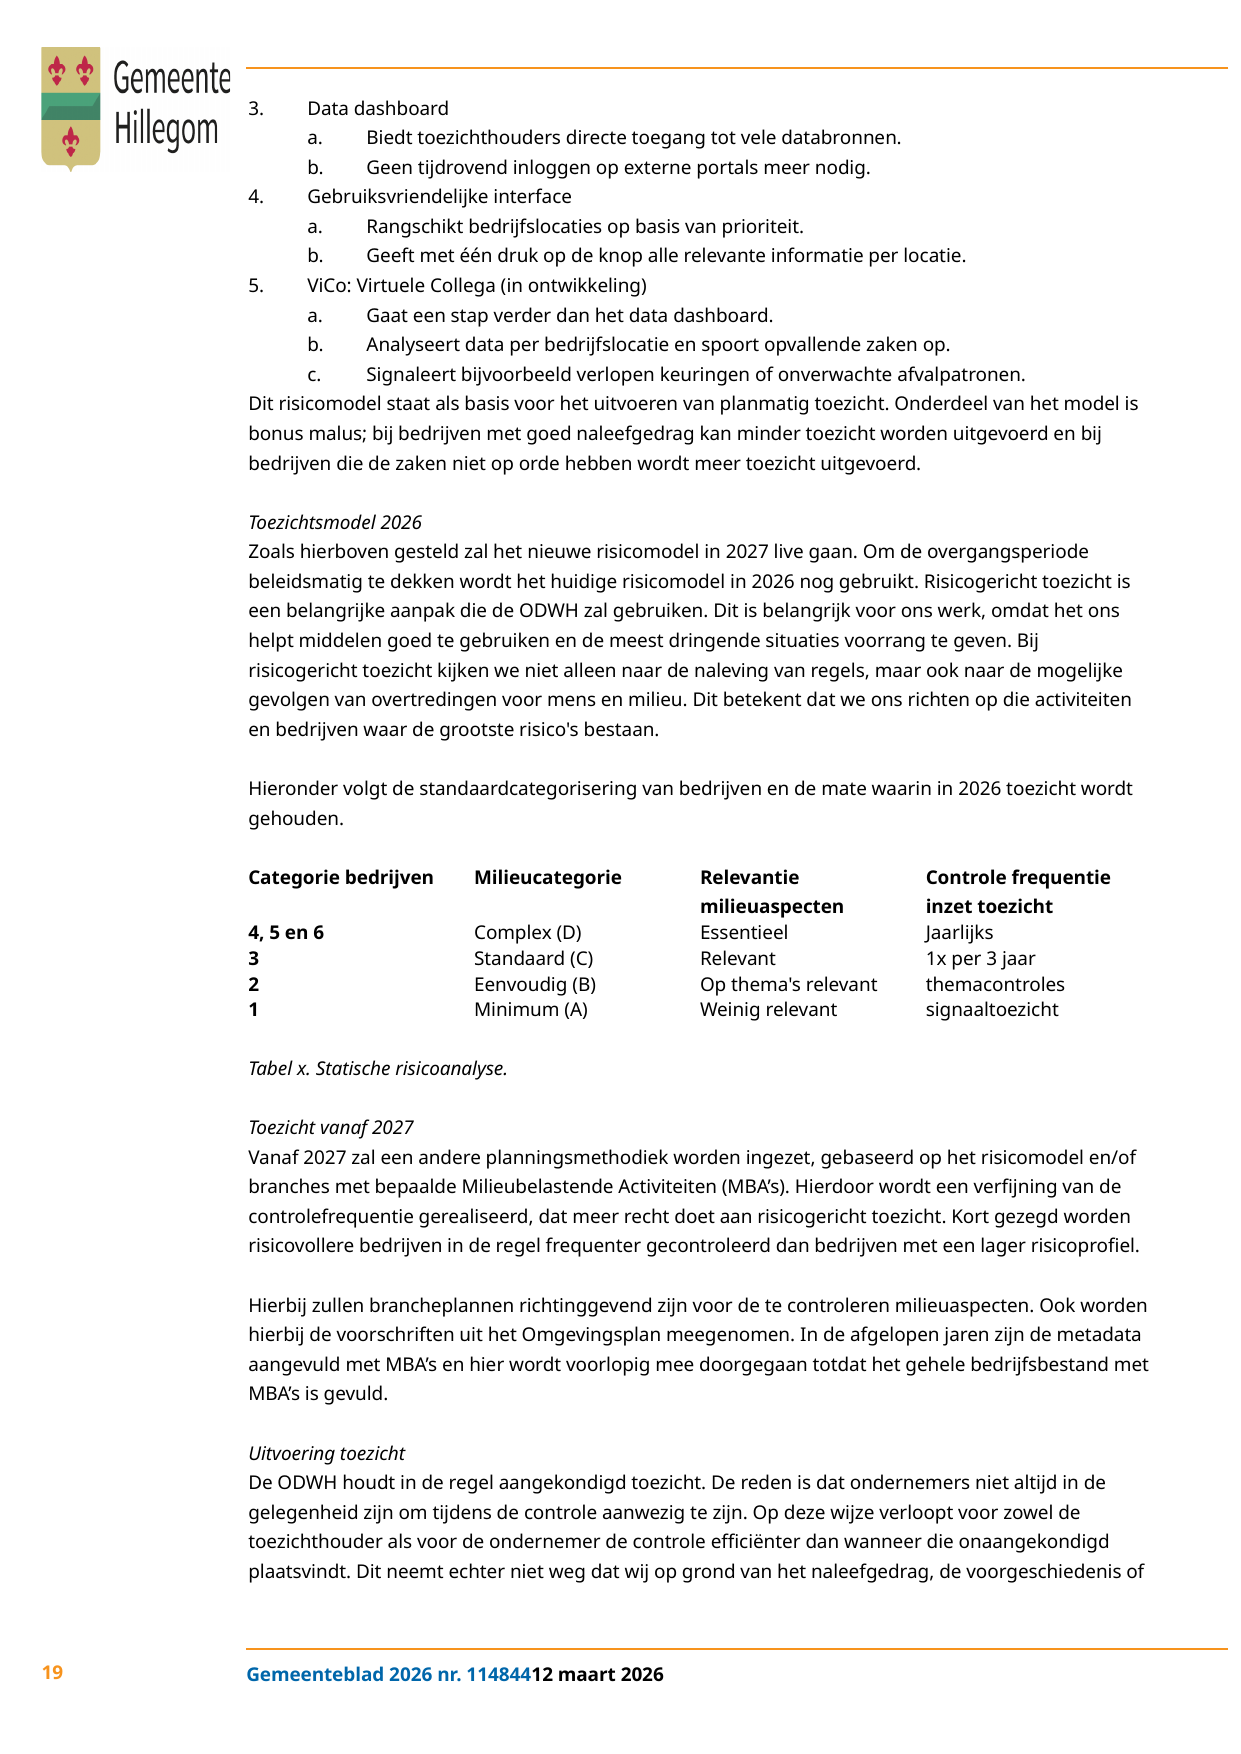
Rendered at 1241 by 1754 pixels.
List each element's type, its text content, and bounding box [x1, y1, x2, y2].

table_header Relevantie milieuaspecten [700, 864, 926, 919]
list Biedt toezichthouders directe toegang tot vele databronnen. [307, 124, 1152, 150]
table_cell Relevant [700, 945, 926, 971]
table_cell Op thema's relevant [700, 971, 926, 997]
table_cell 1x per 3 jaar [926, 945, 1152, 971]
list Rangschikt bedrijfslocaties op basis van prioriteit. [307, 213, 1152, 239]
list Gaat een stap verder dan het data dashboard. [307, 302, 1152, 328]
list Gebruiksvriendelijke interface [248, 183, 1152, 209]
text Hieronder volgt de standaardcategorisering van bedrijven en de mate waarin in 2026 toezicht wordt gehouden. [248, 775, 1152, 831]
text Zoals hierboven gesteld zal het nieuwe risicomodel in 2027 live gaan. Om de overgangsperiode beleidsmatig te dekken wordt het huidige risicomodel in 2026 nog gebruikt. Risicogericht toezicht is een belangrijke aanpak die de ODWH zal gebruiken. Dit is belangrijk voor ons werk, omdat het ons helpt middelen goed te gebruiken en de meest dringende situaties voorrang te geven. Bij risicogericht toezicht kijken we niet alleen naar de naleving van regels, maar ook naar de mogelijke gevolgen van overtredingen voor mens en milieu. Dit betekent dat we ons richten op die activiteiten en bedrijven waar de grootste risico's bestaan. [248, 538, 1152, 742]
list Data dashboard [248, 95, 1152, 121]
table_cell Standaard (C) [474, 945, 700, 971]
table_header Controle frequentie inzet toezicht [926, 864, 1152, 919]
text Uitvoering toezicht [248, 1440, 1152, 1465]
text Vanaf 2027 zal een andere planningsmethodiek worden ingezet, gebaseerd op het risicomodel en/of branches met bepaalde Milieubelastende Activiteiten (MBA’s). Hierdoor wordt een verfijning van de controlefrequentie gerealiseerd, dat meer recht doet aan risicogericht toezicht. Kort gezegd worden risicovollere bedrijven in de regel frequenter gecontroleerd dan bedrijven met een lager risicoprofiel. [248, 1144, 1152, 1258]
text Toezicht vanaf 2027 [248, 1114, 1152, 1140]
table_cell Minimum (A) [474, 997, 700, 1022]
text Dit risicomodel staat als basis voor het uitvoeren van planmatig toezicht. Onderdeel van het model is bonus malus; bij bedrijven met goed naleefgedrag kan minder toezicht worden uitgevoerd en bij bedrijven die de zaken niet op orde hebben wordt meer toezicht uitgevoerd. [248, 391, 1152, 476]
table_cell Weinig relevant [700, 997, 926, 1022]
table_cell Eenvoudig (B) [474, 971, 700, 997]
table_cell signaaltoezicht [926, 997, 1152, 1022]
picture [41, 47, 231, 172]
text Tabel x. Statische risicoanalyse. [248, 1055, 1152, 1081]
text Toezichtsmodel 2026 [248, 509, 1152, 535]
table_cell 4, 5 en 6 [248, 919, 474, 945]
table_cell themacontroles [926, 971, 1152, 997]
list ViCo: Virtuele Collega (in ontwikkeling) [248, 272, 1152, 298]
list Geen tijdrovend inloggen op externe portals meer nodig. [307, 154, 1152, 180]
table_cell Essentieel [700, 919, 926, 945]
list Analyseert data per bedrijfslocatie en spoort opvallende zaken op. [307, 331, 1152, 357]
text De ODWH houdt in de regel aangekondigd toezicht. De reden is dat ondernemers niet altijd in de gelegenheid zijn om tijdens de controle aanwezig te zijn. Op deze wijze verloopt voor zowel de toezichthouder als voor de ondernemer de controle efficiënter dan wanneer die onaangekondigd plaatsvindt. Dit neemt echter niet weg dat wij op grond van het naleefgedrag, de voorgeschiedenis of [248, 1469, 1152, 1584]
table_cell 2 [248, 971, 474, 997]
list Geeft met één druk op de knop alle relevante informatie per locatie. [307, 243, 1152, 268]
list Signaleert bijvoorbeeld verlopen keuringen of onverwachte afvalpatronen. [307, 361, 1152, 387]
table_cell 3 [248, 945, 474, 971]
table_cell 1 [248, 997, 474, 1022]
table_header Categorie bedrijven [248, 864, 474, 919]
text Hierbij zullen brancheplannen richtinggevend zijn voor de te controleren milieuaspecten. Ook worden hierbij de voorschriften uit het Omgevingsplan meegenomen. In de afgelopen jaren zijn de metadata aangevuld met MBA’s en hier wordt voorlopig mee doorgegaan totdat het gehele bedrijfsbestand met MBA’s is gevuld. [248, 1292, 1152, 1406]
table_cell Jaarlijks [926, 919, 1152, 945]
table_cell Complex (D) [474, 919, 700, 945]
table_header Milieucategorie [474, 864, 700, 919]
